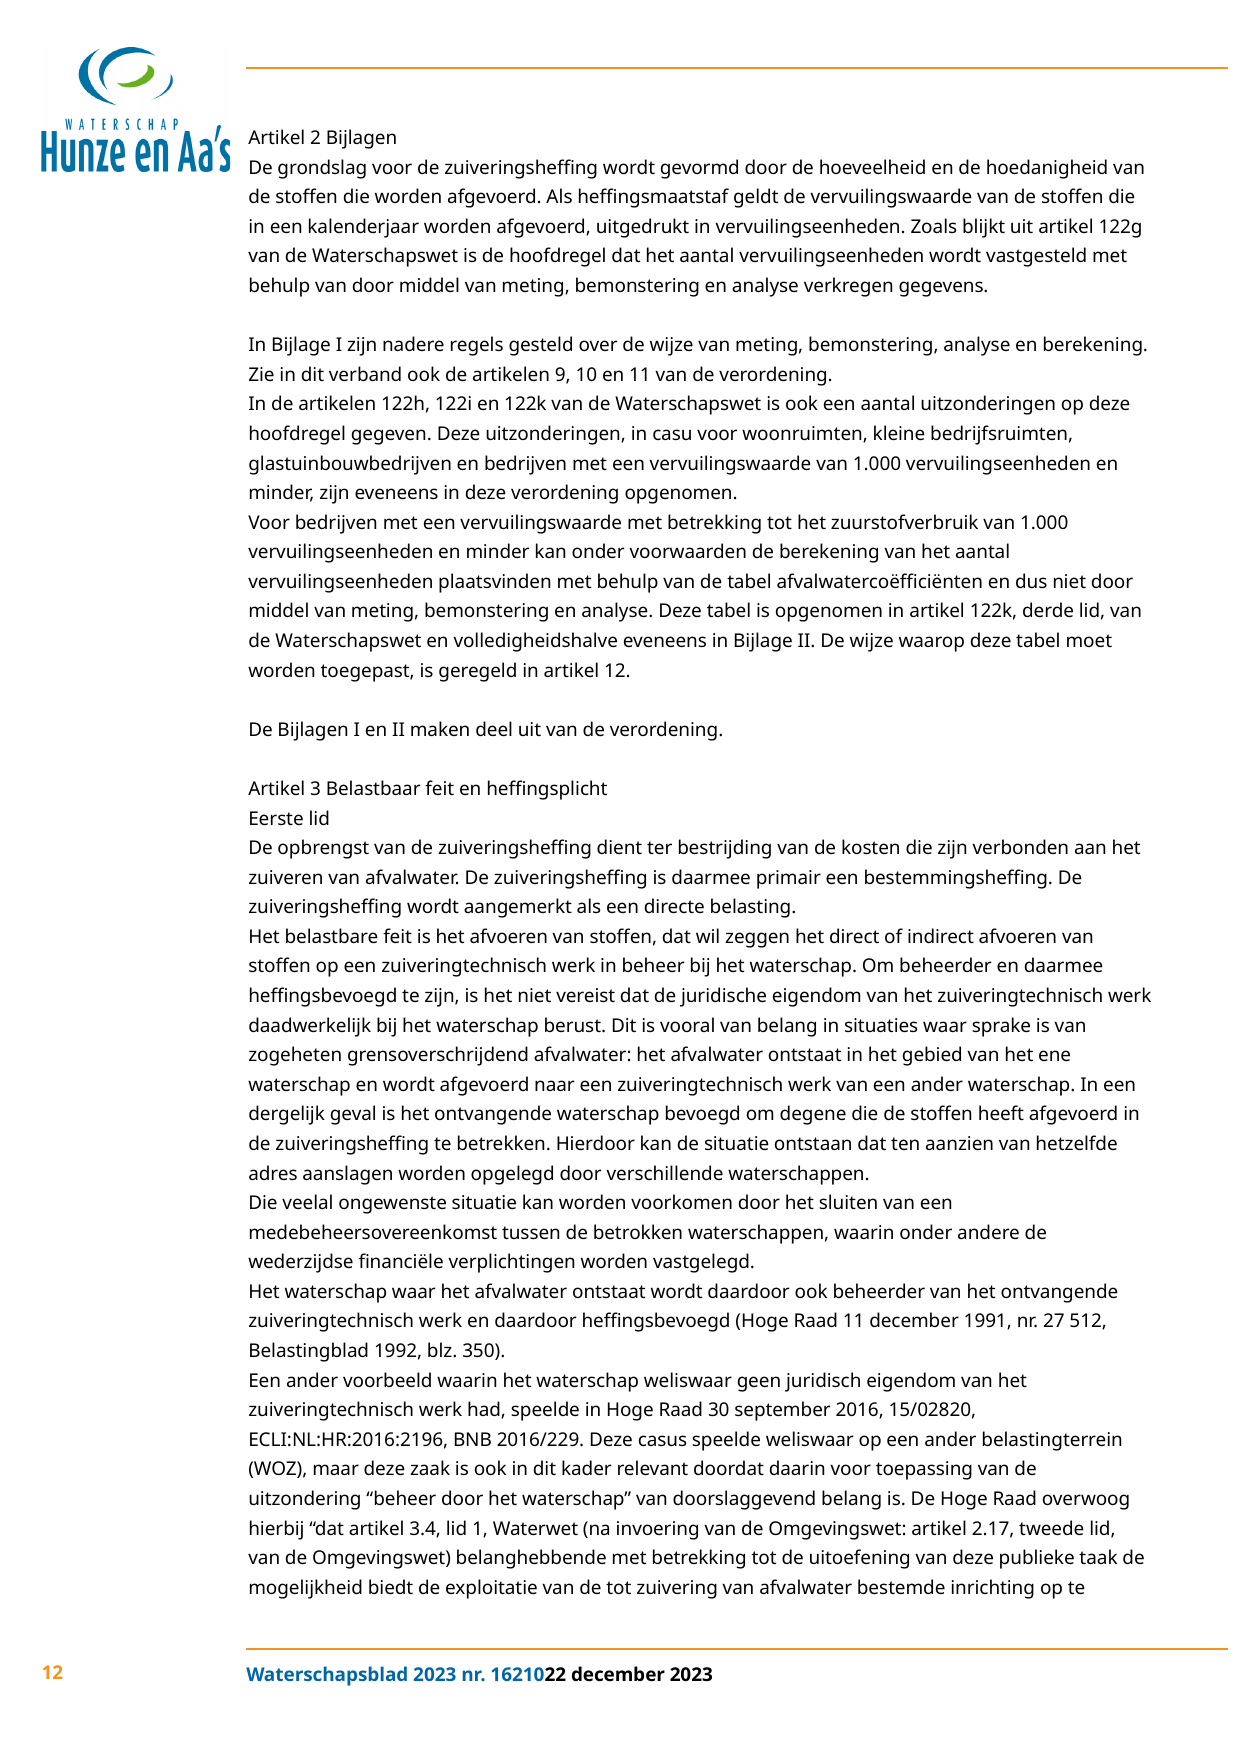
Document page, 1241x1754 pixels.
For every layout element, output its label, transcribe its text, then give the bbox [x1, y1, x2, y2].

text hoofdregel gegeven. Deze uitzonderingen, in casu voor woonruimten, kleine bedrijfsruimten, glastuinbouwbedrijven en bedrijven met een vervuilingswaarde van 1.000 vervuilingseenheden en minder, zijn eveneens in deze verordening opgenomen. [248, 420, 1152, 505]
text De opbrengst van de zuiveringsheffing dient ter bestrijding van de kosten die zijn verbonden aan het zuiveren van afvalwater. De zuiveringsheffing is daarmee primair een bestemmingsheffing. De zuiveringsheffing wordt aangemerkt als een directe belasting. [248, 834, 1152, 919]
text De grondslag voor de zuiveringsheffing wordt gevormd door de hoeveelheid en de hoedanigheid van de stoffen die worden afgevoerd. Als heffingsmaatstaf geldt de vervuilingswaarde van de stoffen die in een kalenderjaar worden afgevoerd, uitgedrukt in vervuilingseenheden. Zoals blijkt uit artikel 122g van de Waterschapswet is de hoofdregel dat het aantal vervuilingseenheden wordt vastgesteld met behulp van door middel van meting, bemonstering en analyse verkregen gegevens. [248, 154, 1152, 298]
text Het waterschap waar het afvalwater ontstaat wordt daardoor ook beheerder van het ontvangende zuiveringtechnisch werk en daardoor heffingsbevoegd (Hoge Raad 11 december 1991, nr. 27 512, Belastingblad 1992, blz. 350). [248, 1278, 1152, 1363]
picture [226, 145, 231, 156]
text Het belastbare feit is het afvoeren van stoffen, dat wil zeggen het direct of indirect afvoeren van stoffen op een zuiveringtechnisch werk in beheer bij het waterschap. Om beheerder en daarmee heffingsbevoegd te zijn, is het niet vereist dat de juridische eigendom van het zuiveringtechnisch werk daadwerkelijk bij het waterschap berust. Dit is vooral van belang in situaties waar sprake is van zogeheten grensoverschrijdend afvalwater: het afvalwater ontstaat in het gebied van het ene waterschap en wordt afgevoerd naar een zuiveringtechnisch werk van een ander waterschap. In een dergelijk geval is het ontvangende waterschap bevoegd om degene die de stoffen heeft afgevoerd in de zuiveringsheffing te betrekken. Hierdoor kan de situatie ontstaan dat ten aanzien van hetzelfde adres aanslagen worden opgelegd door verschillende waterschappen. [248, 923, 1152, 1186]
picture [183, 163, 191, 172]
text Artikel 2 Bijlagen [248, 124, 1152, 150]
text Voor bedrijven met een vervuilingswaarde met betrekking tot het zuurstofverbruik van 1.000 vervuilingseenheden en minder kan onder voorwaarden de berekening van het aantal vervuilingseenheden plaatsvinden met behulp van de tabel afvalwatercoëfficiënten en dus niet door middel van meting, bemonstering en analyse. Deze tabel is opgenomen in artikel 122k, derde lid, van de Waterschapswet en volledigheidshalve eveneens in Bijlage II. De wijze waarop deze tabel moet worden toegepast, is geregeld in artikel 12. [248, 509, 1152, 683]
text Artikel 3 Belastbaar feit en heffingsplicht [248, 775, 1152, 801]
text Een ander voorbeeld waarin het waterschap weliswaar geen juridisch eigendom van het zuiveringtechnisch werk had, speelde in Hoge Raad 30 september 2016, 15/02820, ECLI:NL:HR:2016:2196, BNB 2016/229. Deze casus speelde weliswaar op een ander belastingterrein (WOZ), maar deze zaak is ook in dit kader relevant doordat daarin voor toepassing van de uitzondering “beheer door het waterschap” van doorslaggevend belang is. De Hoge Raad overwoog hierbij “dat artikel 3.4, lid 1, Waterwet (na invoering van de Omgevingswet: artikel 2.17, tweede lid, van de Omgevingswet) belanghebbende met betrekking tot de uitoefening van deze publieke taak de mogelijkheid biedt de exploitatie van de tot zuivering van afvalwater bestemde inrichting op te [248, 1367, 1152, 1600]
text In Bijlage I zijn nadere regels gesteld over de wijze van meting, bemonstering, analyse en berekening. Zie in dit verband ook de artikelen 9, 10 en 11 van de verordening. [248, 331, 1152, 387]
text Eerste lid [248, 805, 1152, 831]
text De Bijlagen I en II maken deel uit van de verordening. [248, 716, 1152, 742]
picture [41, 47, 231, 172]
picture [47, 154, 51, 172]
text In de artikelen 122h, 122i en 122k van de Waterschapswet is ook een aantal uitzonderingen op deze [248, 391, 1152, 416]
text Die veelal ongewenste situatie kan worden voorkomen door het sluiten van een medebeheersovereenkomst tussen de betrokken waterschappen, waarin onder andere de wederzijdse financiële verplichtingen worden vastgelegd. [248, 1189, 1152, 1274]
